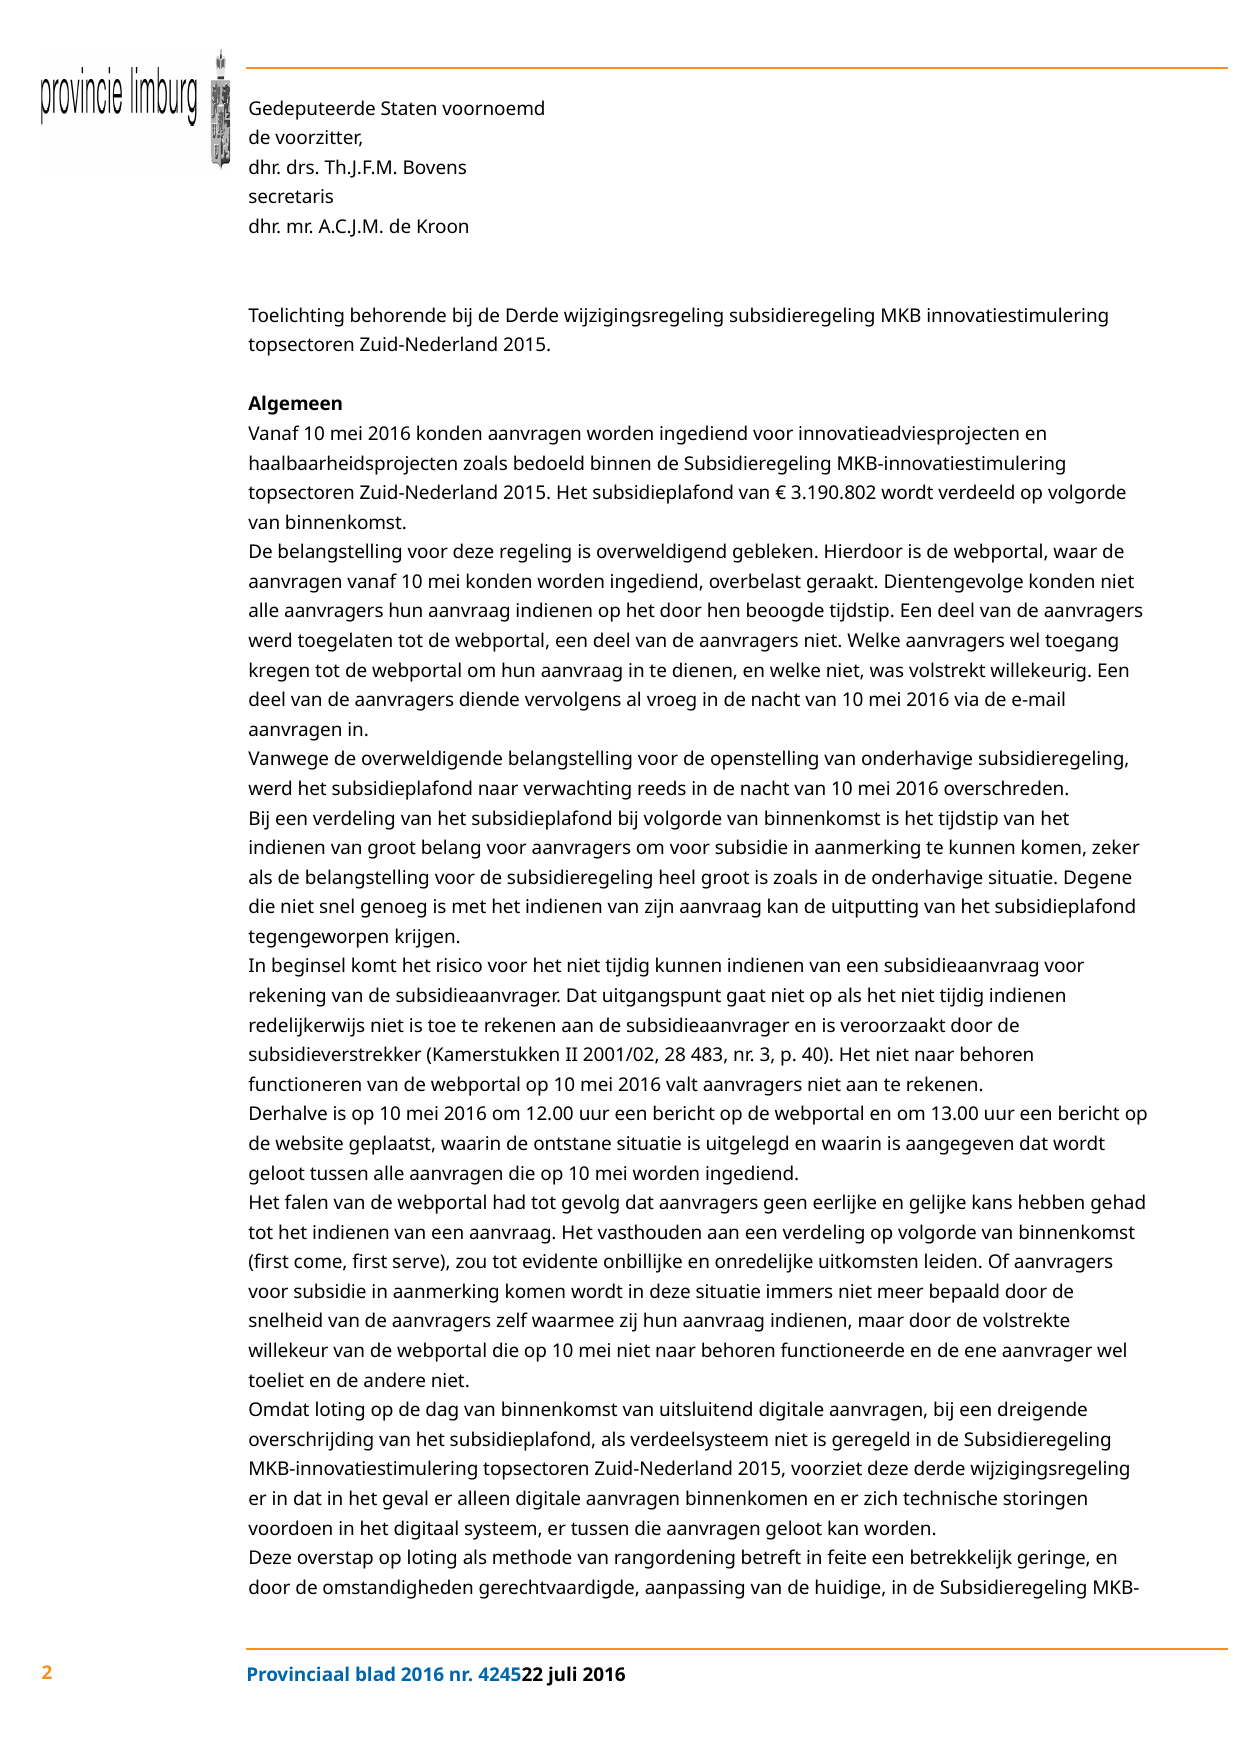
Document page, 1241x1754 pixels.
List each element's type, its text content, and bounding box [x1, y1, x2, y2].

text secretaris [248, 183, 1152, 209]
text In beginsel komt het risico voor het niet tijdig kunnen indienen van een subsidieaanvraag voor rekening van de subsidieaanvrager. Dat uitgangspunt gaat niet op als het niet tijdig indienen redelijkerwijs niet is toe te rekenen aan de subsidieaanvrager en is veroorzaakt door de subsidieverstrekker (Kamerstukken II 2001/02, 28 483, nr. 3, p. 40). Het niet naar behoren functioneren van de webportal op 10 mei 2016 valt aanvragers niet aan te rekenen. [248, 953, 1152, 1097]
text Gedeputeerde Staten voornoemd [248, 95, 1152, 121]
text Derhalve is op 10 mei 2016 om 12.00 uur een bericht op de webportal en om 13.00 uur een bericht op de website geplaatst, waarin de ontstane situatie is uitgelegd en waarin is aangegeven dat wordt geloot tussen alle aanvragen die op 10 mei worden ingediend. [248, 1101, 1152, 1186]
text dhr. mr. A.C.J.M. de Kroon [248, 213, 1152, 239]
picture [41, 47, 231, 172]
text Algemeen [248, 391, 1152, 416]
text Deze overstap op loting als methode van rangordening betreft in feite een betrekkelijk geringe, en door de omstandigheden gerechtvaardigde, aanpassing van de huidige, in de Subsidieregeling MKB- [248, 1544, 1152, 1600]
text Vanaf 10 mei 2016 konden aanvragen worden ingediend voor innovatieadviesprojecten en haalbaarheidsprojecten zoals bedoeld binnen de Subsidieregeling MKB-innovatiestimulering topsectoren Zuid-Nederland 2015. Het subsidieplafond van € 3.190.802 wordt verdeeld op volgorde van binnenkomst. [248, 420, 1152, 535]
text Toelichting behorende bij de Derde wijzigingsregeling subsidieregeling MKB innovatiestimulering topsectoren Zuid-Nederland 2015. [248, 302, 1152, 357]
text De belangstelling voor deze regeling is overweldigend gebleken. Hierdoor is de webportal, waar de aanvragen vanaf 10 mei konden worden ingediend, overbelast geraakt. Dientengevolge konden niet alle aanvragers hun aanvraag indienen op het door hen beoogde tijdstip. Een deel van de aanvragers werd toegelaten tot de webportal, een deel van de aanvragers niet. Welke aanvragers wel toegang kregen tot de webportal om hun aanvraag in te dienen, en welke niet, was volstrekt willekeurig. Een deel van de aanvragers diende vervolgens al vroeg in de nacht van 10 mei 2016 via de e-mail aanvragen in. [248, 538, 1152, 742]
text Bij een verdeling van het subsidieplafond bij volgorde van binnenkomst is het tijdstip van het indienen van groot belang voor aanvragers om voor subsidie in aanmerking te kunnen komen, zeker als de belangstelling voor de subsidieregeling heel groot is zoals in de onderhavige situatie. Degene die niet snel genoeg is met het indienen van zijn aanvraag kan de uitputting van het subsidieplafond tegengeworpen krijgen. [248, 805, 1152, 949]
text Vanwege de overweldigende belangstelling voor de openstelling van onderhavige subsidieregeling, werd het subsidieplafond naar verwachting reeds in de nacht van 10 mei 2016 overschreden. [248, 746, 1152, 801]
text de voorzitter, [248, 124, 1152, 150]
text Het falen van de webportal had tot gevolg dat aanvragers geen eerlijke en gelijke kans hebben gehad tot het indienen van een aanvraag. Het vasthouden aan een verdeling op volgorde van binnenkomst (first come, first serve), zou tot evidente onbillijke en onredelijke uitkomsten leiden. Of aanvragers voor subsidie in aanmerking komen wordt in deze situatie immers niet meer bepaald door de snelheid van de aanvragers zelf waarmee zij hun aanvraag indienen, maar door de volstrekte willekeur van de webportal die op 10 mei niet naar behoren functioneerde en de ene aanvrager wel toeliet en de andere niet. [248, 1189, 1152, 1393]
text Omdat loting op de dag van binnenkomst van uitsluitend digitale aanvragen, bij een dreigende overschrijding van het subsidieplafond, als verdeelsysteem niet is geregeld in de Subsidieregeling MKB-innovatiestimulering topsectoren Zuid-Nederland 2015, voorziet deze derde wijzigingsregeling er in dat in het geval er alleen digitale aanvragen binnenkomen en er zich technische storingen voordoen in het digitaal systeem, er tussen die aanvragen geloot kan worden. [248, 1396, 1152, 1541]
text dhr. drs. Th.J.F.M. Bovens [248, 154, 1152, 180]
